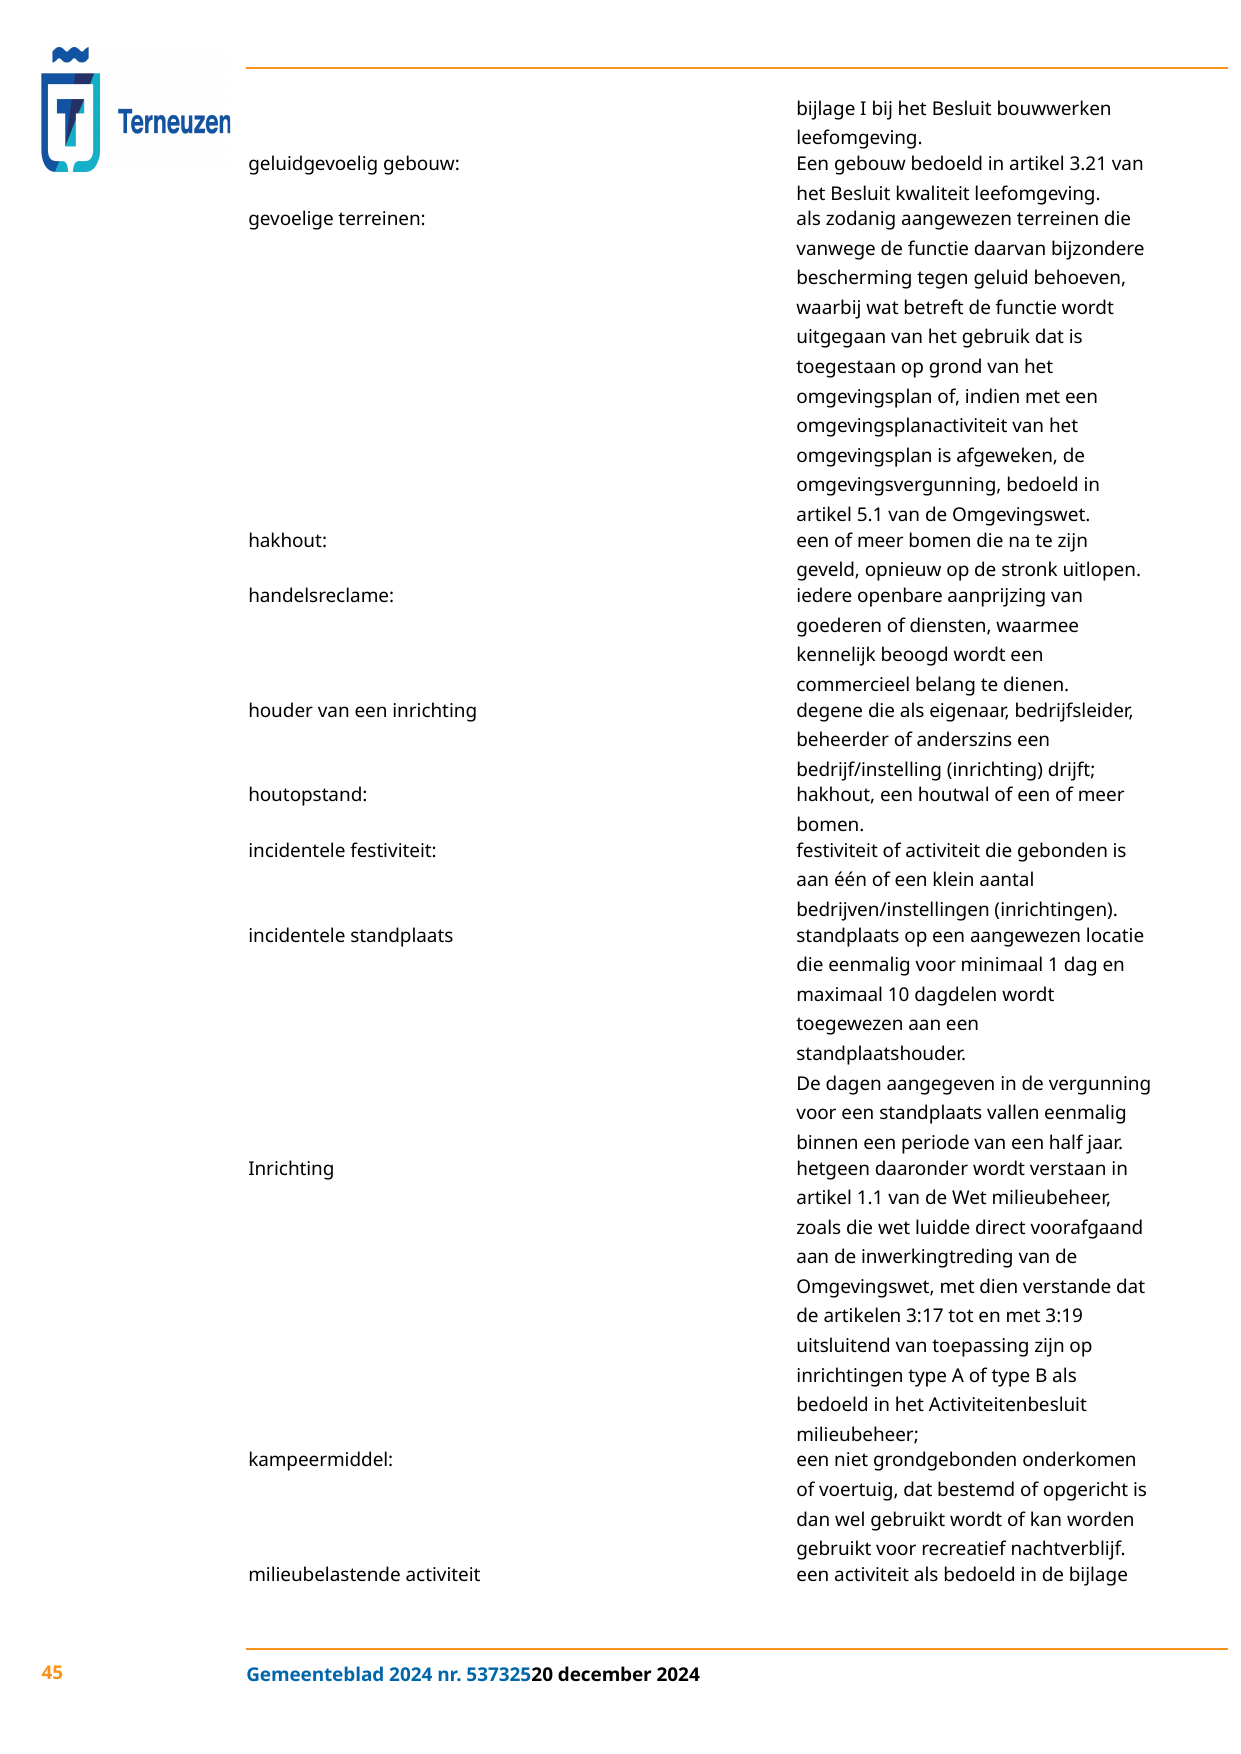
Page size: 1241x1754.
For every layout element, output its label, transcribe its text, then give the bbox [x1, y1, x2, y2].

table_cell hakhout, een houtwal of een of meer bomen. [796, 782, 1152, 837]
table_cell een niet grondgebonden onderkomen of voertuig, dat bestemd of opgericht is dan wel gebruikt wordt of kan worden gebruikt voor recreatief nachtverblijf. [796, 1447, 1152, 1561]
table_cell hakhout: [248, 527, 796, 582]
table_cell gevoelige terreinen: [248, 205, 796, 527]
table_cell als zodanig aangewezen terreinen die vanwege de functie daarvan bijzondere bescherming tegen geluid behoeven, waarbij wat betreft de functie wordt uitgegaan van het gebruik dat is toegestaan op grond van het omgevingsplan of, indien met een omgevingsplanactiviteit van het omgevingsplan is afgeweken, de omgevingsvergunning, bedoeld in artikel 5.1 van de Omgevingswet. [796, 205, 1152, 527]
table_cell iedere openbare aanprijzing van goederen of diensten, waarmee kennelijk beoogd wordt een commercieel belang te dienen. [796, 582, 1152, 697]
table_cell handelsreclame: [248, 582, 796, 697]
table_cell een of meer bomen die na te zijn geveld, opnieuw op de stronk uitlopen. [796, 527, 1152, 582]
table_cell hetgeen daaronder wordt verstaan in artikel 1.1 van de Wet milieubeheer, zoals die wet luidde direct voorafgaand aan de inwerkingtreding van de Omgevingswet, met dien verstande dat de artikelen 3:17 tot en met 3:19 uitsluitend van toepassing zijn op inrichtingen type A of type B als bedoeld in het Activiteitenbesluit milieubeheer; [796, 1155, 1152, 1447]
table_cell degene die als eigenaar, bedrijfsleider, beheerder of anderszins een bedrijf/instelling (inrichting) drijft; [796, 697, 1152, 782]
table_cell incidentele standplaats [248, 922, 796, 1155]
table_cell een activiteit als bedoeld in de bijlage [796, 1561, 1152, 1587]
table_cell geluidgevoelig gebouw: [248, 150, 796, 205]
table_cell bijlage I bij het Besluit bouwwerken leefomgeving. [796, 95, 1152, 150]
table_cell standplaats op een aangewezen locatie die eenmalig voor minimaal 1 dag en maximaal 10 dagdelen wordt toegewezen aan een standplaatshouder. De dagen aangegeven in de vergunning voor een standplaats vallen eenmalig binnen een periode van een half jaar. [796, 922, 1152, 1155]
table_cell milieubelastende activiteit [248, 1561, 796, 1587]
picture [41, 47, 231, 172]
table_cell houder van een inrichting [248, 697, 796, 782]
table_cell Inrichting [248, 1155, 796, 1447]
table_cell [248, 95, 796, 150]
table_cell festiviteit of activiteit die gebonden is aan één of een klein aantal bedrijven/instellingen (inrichtingen). [796, 837, 1152, 922]
table_cell kampeermiddel: [248, 1447, 796, 1561]
table_cell incidentele festiviteit: [248, 837, 796, 922]
table_cell houtopstand: [248, 782, 796, 837]
table_cell Een gebouw bedoeld in artikel 3.21 van het Besluit kwaliteit leefomgeving. [796, 150, 1152, 205]
